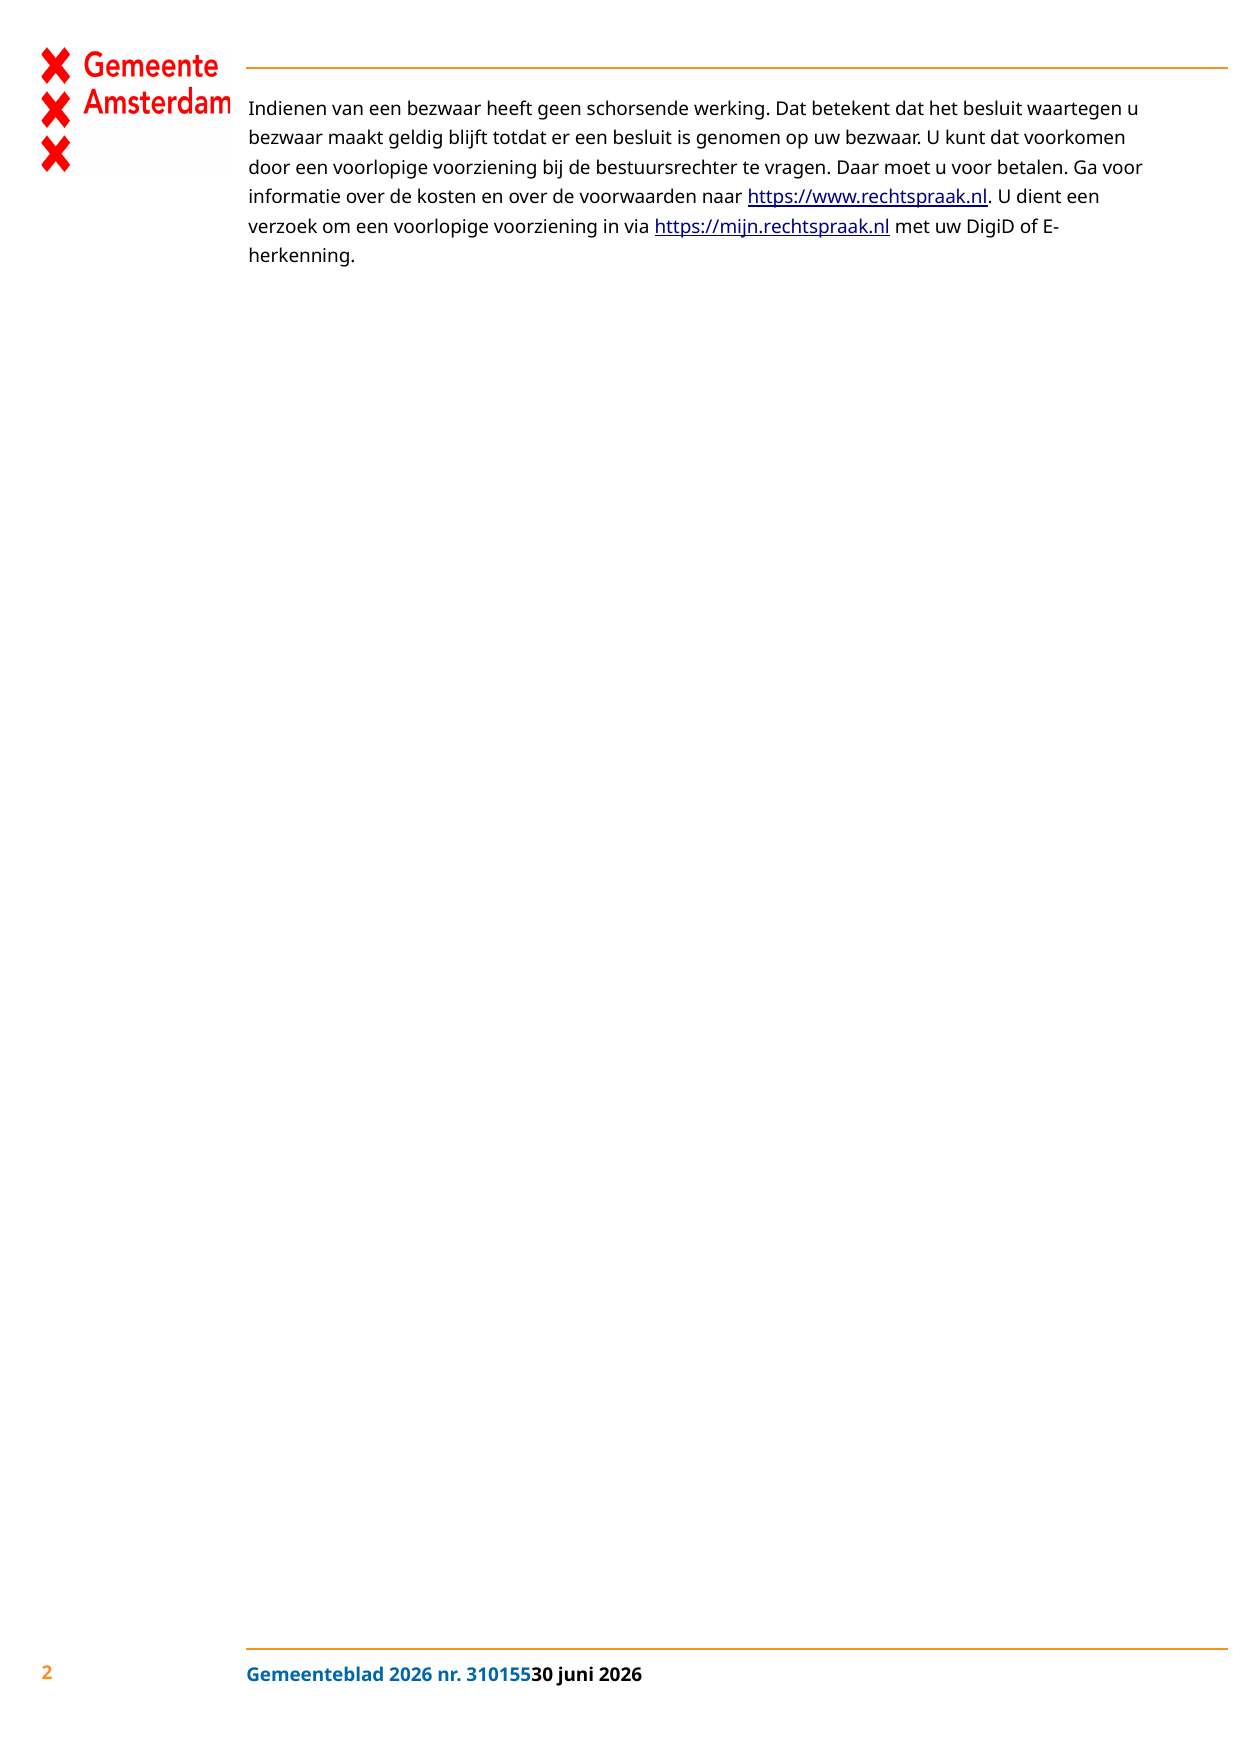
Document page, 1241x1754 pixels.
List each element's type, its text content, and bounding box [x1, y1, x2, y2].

picture [41, 47, 231, 172]
text Indienen van een bezwaar heeft geen schorsende werking. Dat betekent dat het besluit waartegen u bezwaar maakt geldig blijft totdat er een besluit is genomen op uw bezwaar. U kunt dat voorkomen door een voorlopige voorziening bij de bestuursrechter te vragen. Daar moet u voor betalen. Ga voor informatie over de kosten en over de voorwaarden naar https://www.rechtspraak.nl. U dient een verzoek om een voorlopige voorziening in via https://mijn.rechtspraak.nl met uw DigiD of E-herkenning. [248, 95, 1152, 268]
